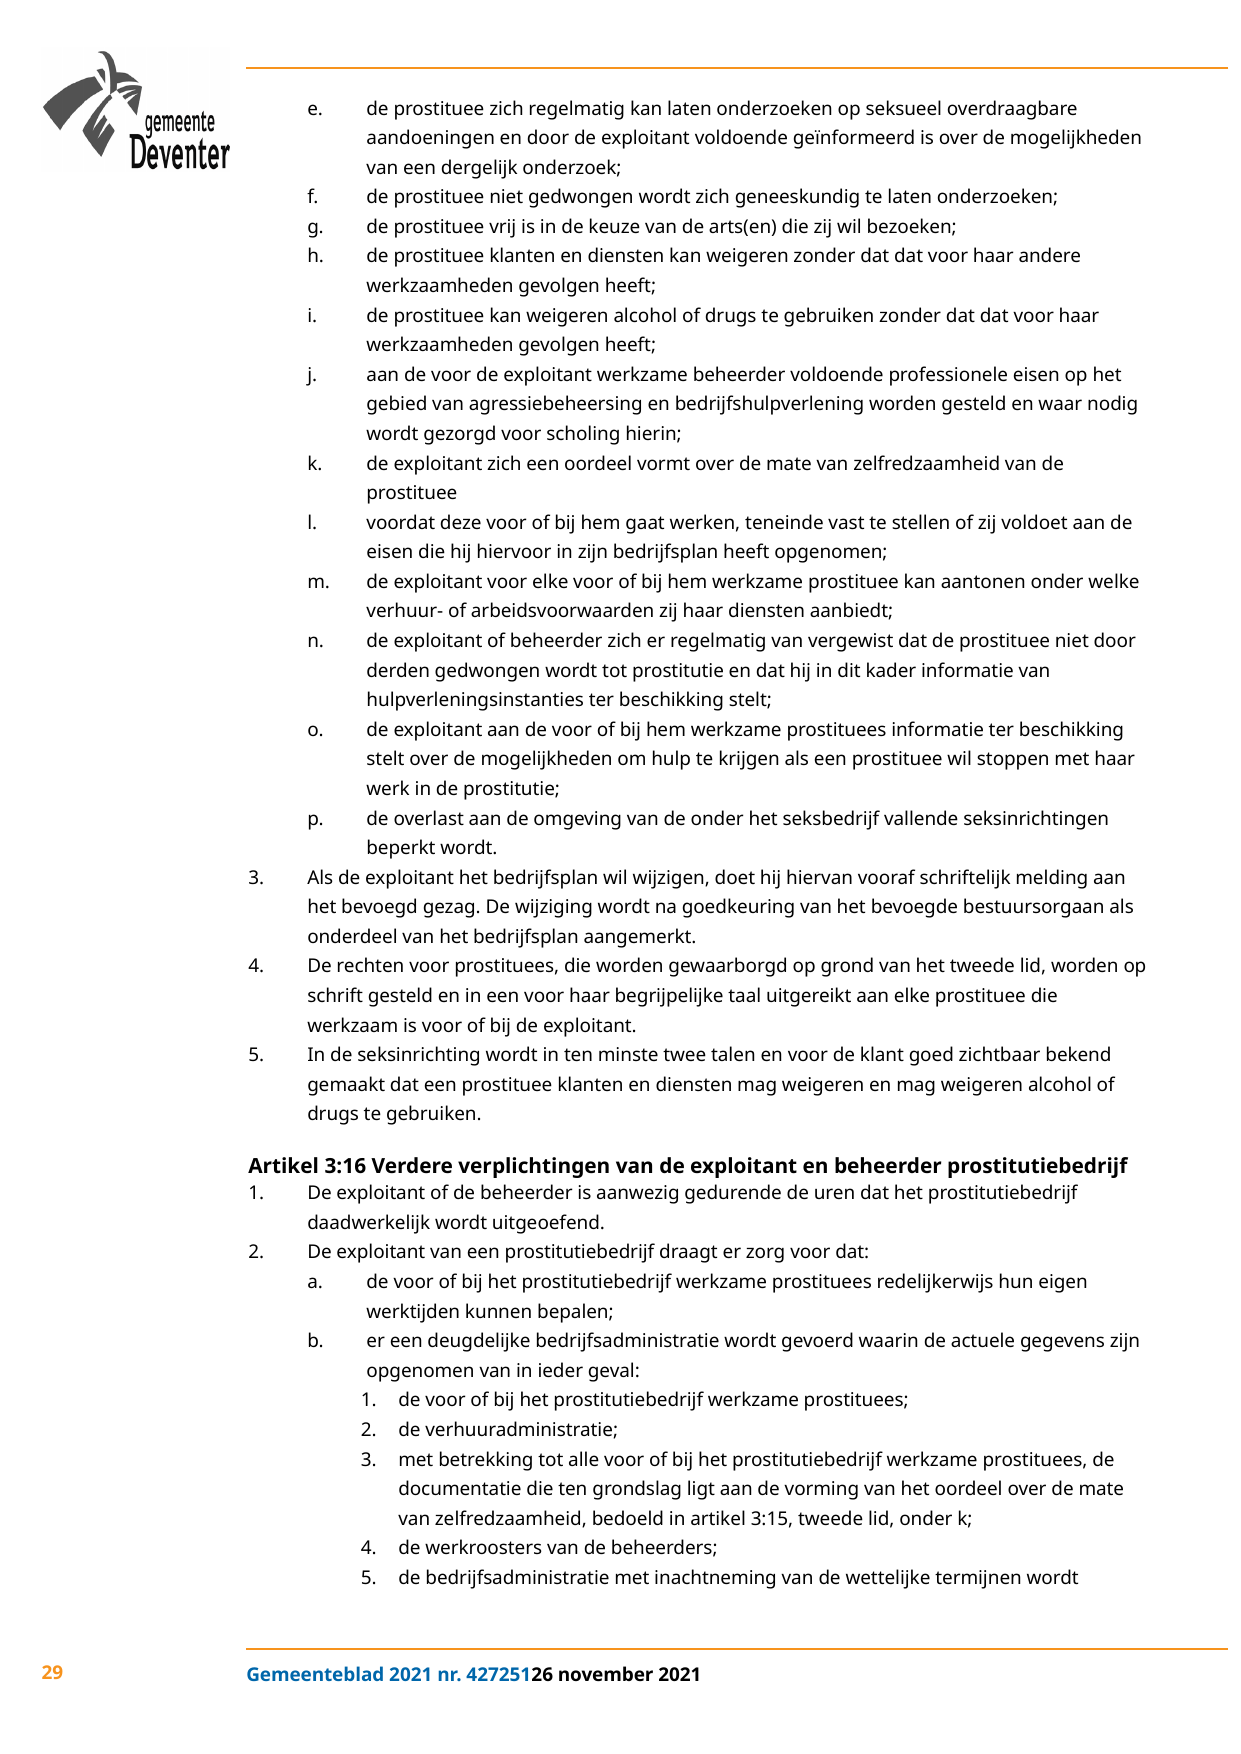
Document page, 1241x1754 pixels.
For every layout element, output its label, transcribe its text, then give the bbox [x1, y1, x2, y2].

picture [41, 47, 231, 172]
list In de seksinrichting wordt in ten minste twee talen en voor de klant goed zichtbaar bekend gemaakt dat een prostituee klanten en diensten mag weigeren en mag weigeren alcohol of drugs te gebruiken. [248, 1041, 1152, 1126]
list de exploitant voor elke voor of bij hem werkzame prostituee kan aantonen onder welke verhuur- of arbeidsvoorwaarden zij haar diensten aanbiedt; [307, 568, 1152, 623]
list de verhuuradministratie; [361, 1416, 1152, 1442]
list de prostituee klanten en diensten kan weigeren zonder dat dat voor haar andere werkzaamheden gevolgen heeft; [307, 243, 1152, 298]
list de prostituee vrij is in de keuze van de arts(en) die zij wil bezoeken; [307, 213, 1152, 239]
list Als de exploitant het bedrijfsplan wil wijzigen, doet hij hiervan vooraf schriftelijk melding aan het bevoegd gezag. De wijziging wordt na goedkeuring van het bevoegde bestuursorgaan als onderdeel van het bedrijfsplan aangemerkt. [248, 864, 1152, 949]
list de voor of bij het prostitutiebedrijf werkzame prostituees redelijkerwijs hun eigen werktijden kunnen bepalen; [307, 1268, 1152, 1323]
list de prostituee kan weigeren alcohol of drugs te gebruiken zonder dat dat voor haar werkzaamheden gevolgen heeft; [307, 302, 1152, 357]
list De exploitant of de beheerder is aanwezig gedurende de uren dat het prostitutiebedrijf daadwerkelijk wordt uitgeoefend. [248, 1179, 1152, 1235]
list met betrekking tot alle voor of bij het prostitutiebedrijf werkzame prostituees, de documentatie die ten grondslag ligt aan de vorming van het oordeel over de mate van zelfredzaamheid, bedoeld in artikel 3:15, tweede lid, onder k; [361, 1446, 1152, 1531]
text Artikel 3:16 Verdere verplichtingen van de exploitant en beheerder prostitutiebedrijf [248, 1151, 1152, 1179]
list de voor of bij het prostitutiebedrijf werkzame prostituees; [361, 1387, 1152, 1412]
list de bedrijfsadministratie met inachtneming van de wettelijke termijnen wordt [361, 1564, 1152, 1590]
list De rechten voor prostituees, die worden gewaarborgd op grond van het tweede lid, worden op schrift gesteld en in een voor haar begrijpelijke taal uitgereikt aan elke prostituee die werkzaam is voor of bij de exploitant. [248, 953, 1152, 1038]
list De exploitant van een prostitutiebedrijf draagt er zorg voor dat: [248, 1239, 1152, 1264]
list de prostituee niet gedwongen wordt zich geneeskundig te laten onderzoeken; [307, 183, 1152, 209]
list de exploitant aan de voor of bij hem werkzame prostituees informatie ter beschikking stelt over de mogelijkheden om hulp te krijgen als een prostituee wil stoppen met haar werk in de prostitutie; [307, 716, 1152, 801]
list de overlast aan de omgeving van de onder het seksbedrijf vallende seksinrichtingen beperkt wordt. [307, 805, 1152, 860]
list de prostituee zich regelmatig kan laten onderzoeken op seksueel overdraagbare aandoeningen en door de exploitant voldoende geïnformeerd is over de mogelijkheden van een dergelijk onderzoek; [307, 95, 1152, 180]
list de exploitant of beheerder zich er regelmatig van vergewist dat de prostituee niet door derden gedwongen wordt tot prostitutie en dat hij in dit kader informatie van hulpverleningsinstanties ter beschikking stelt; [307, 627, 1152, 712]
list er een deugdelijke bedrijfsadministratie wordt gevoerd waarin de actuele gegevens zijn opgenomen van in ieder geval: [307, 1327, 1152, 1383]
list de exploitant zich een oordeel vormt over de mate van zelfredzaamheid van de prostituee [307, 450, 1152, 505]
list de werkroosters van de beheerders; [361, 1534, 1152, 1560]
list aan de voor de exploitant werkzame beheerder voldoende professionele eisen op het gebied van agressiebeheersing en bedrijfshulpverlening worden gesteld en waar nodig wordt gezorgd voor scholing hierin; [307, 361, 1152, 446]
list voordat deze voor of bij hem gaat werken, teneinde vast te stellen of zij voldoet aan de eisen die hij hiervoor in zijn bedrijfsplan heeft opgenomen; [307, 509, 1152, 564]
